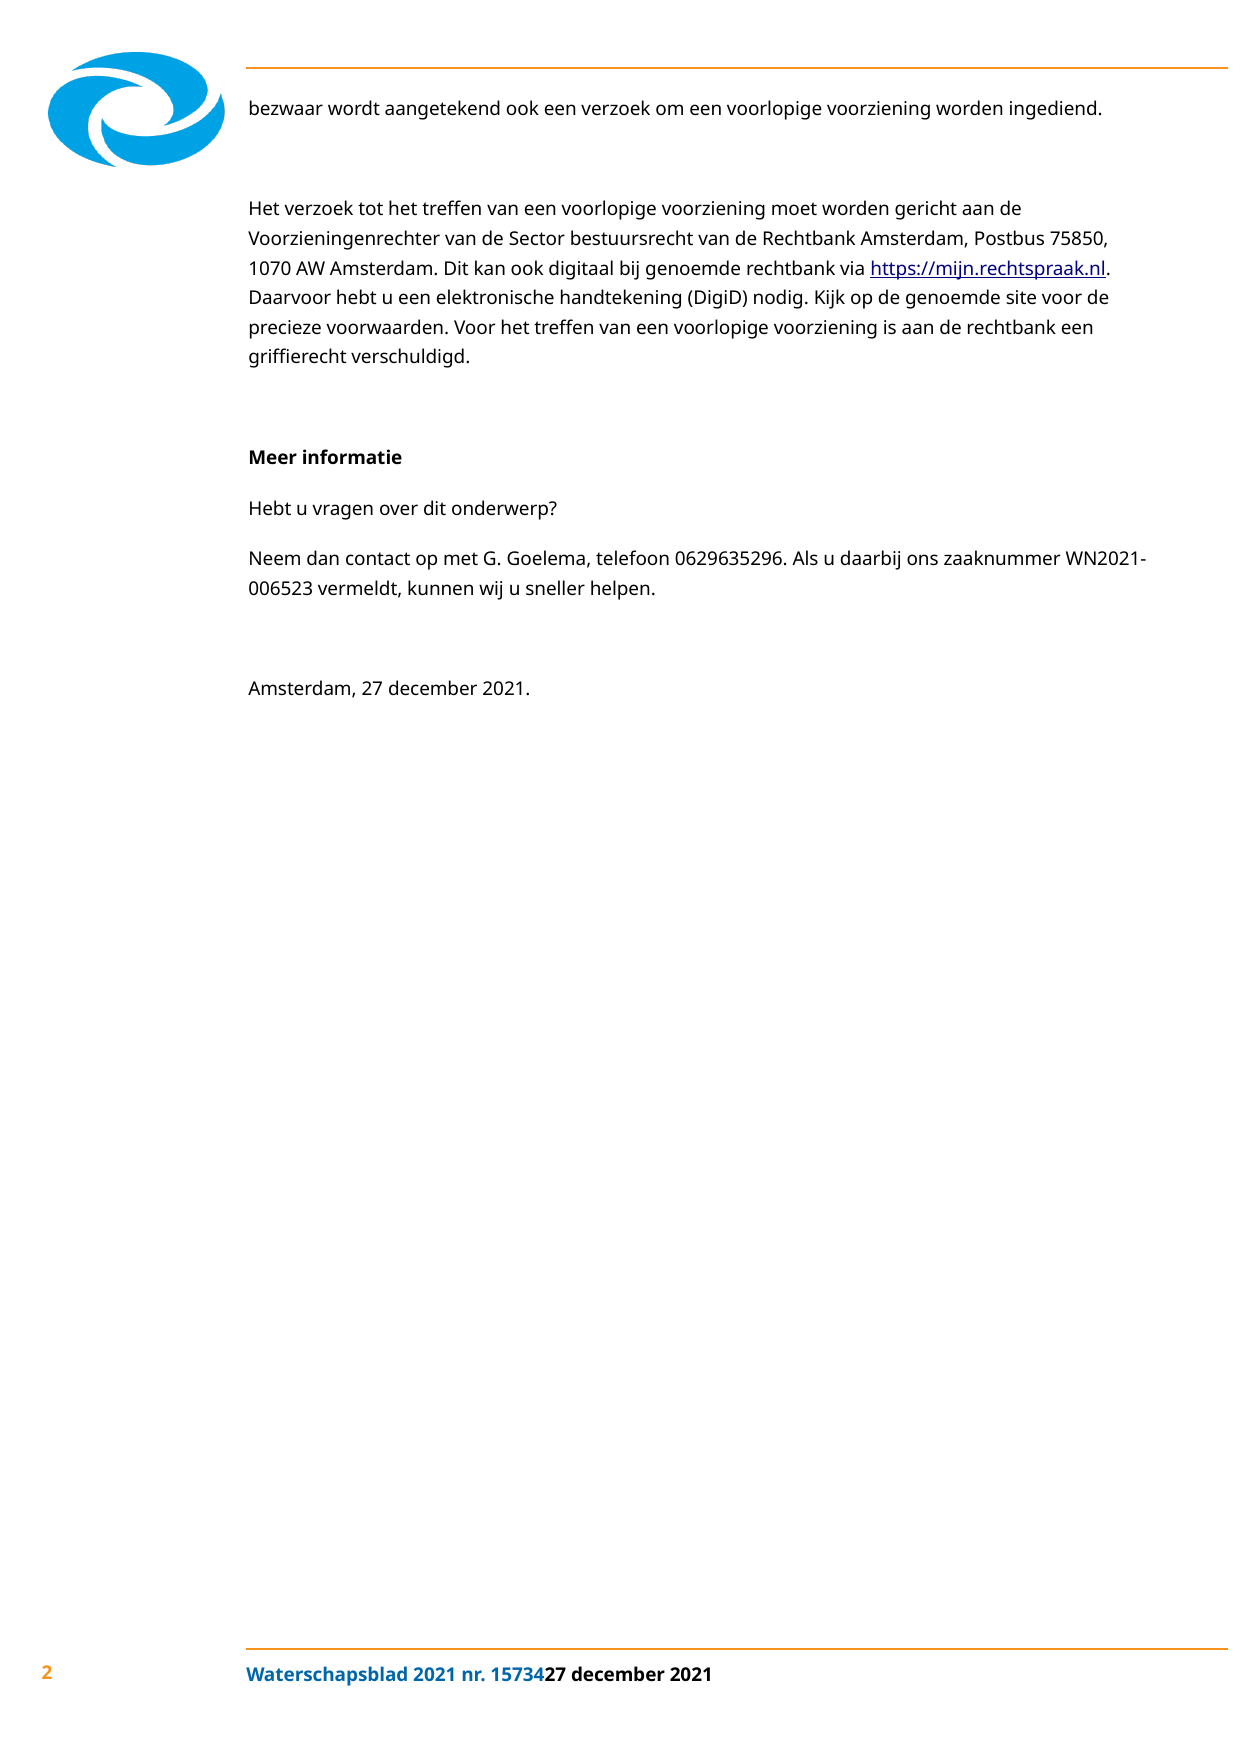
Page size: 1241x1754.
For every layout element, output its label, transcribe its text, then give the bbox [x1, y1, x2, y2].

picture [41, 47, 231, 172]
text Amsterdam, 27 december 2021. [248, 676, 1152, 701]
text bezwaar wordt aangetekend ook een verzoek om een voorlopige voorziening worden ingediend. [248, 95, 1152, 121]
text Het verzoek tot het treffen van een voorlopige voorziening moet worden gericht aan de Voorzieningenrechter van de Sector bestuursrecht van de Rechtbank Amsterdam, Postbus 75850, 1070 AW Amsterdam. Dit kan ook digitaal bij genoemde rechtbank via https://mijn.rechtspraak.nl. Daarvoor hebt u een elektronische handtekening (DigiD) nodig. Kijk op de genoemde site voor de precieze voorwaarden. Voor het treffen van een voorlopige voorziening is aan de rechtbank een griffierecht verschuldigd. [248, 196, 1152, 369]
text Meer informatie [248, 444, 1152, 470]
text Hebt u vragen over dit onderwerp? [248, 495, 1152, 521]
text Neem dan contact op met G. Goelema, telefoon 0629635296. Als u daarbij ons zaaknummer WN2021-006523 vermeldt, kunnen wij u sneller helpen. [248, 545, 1152, 601]
